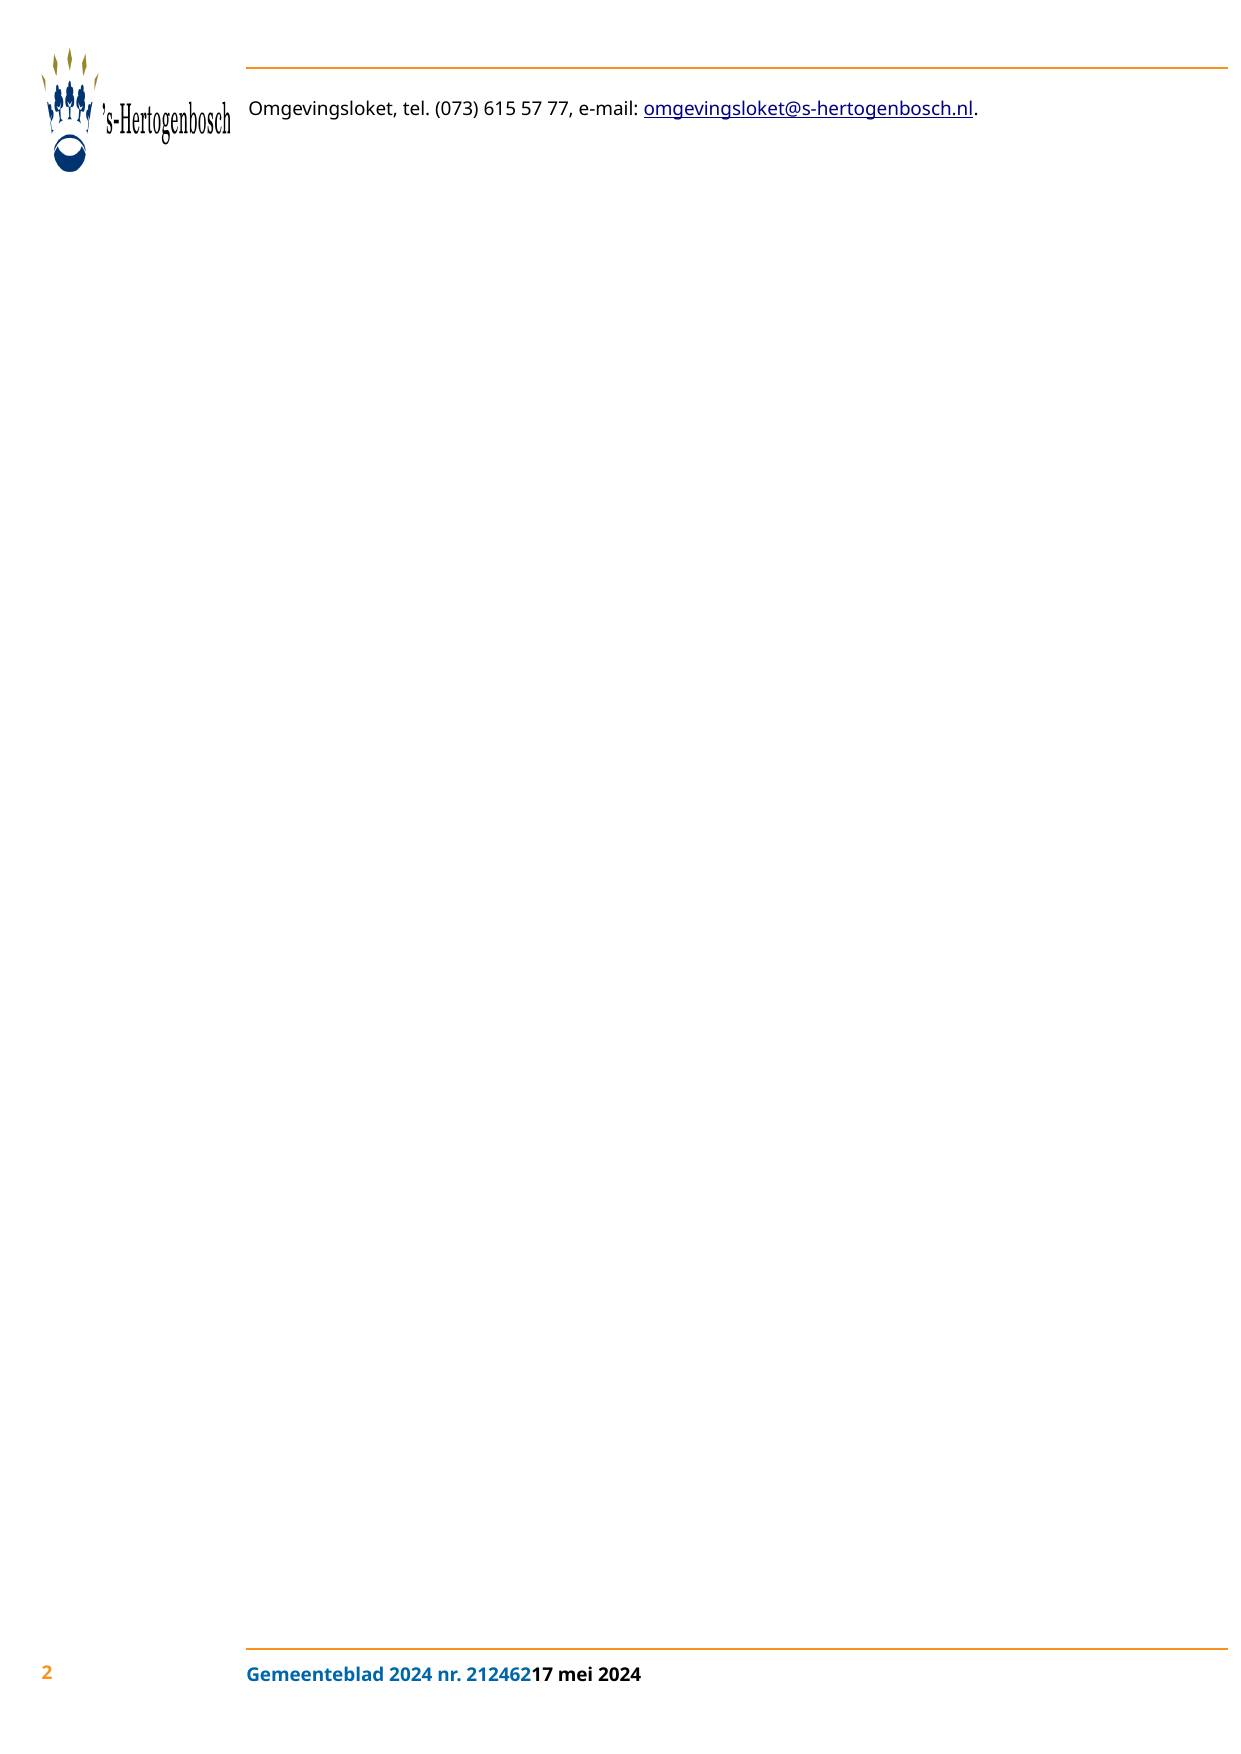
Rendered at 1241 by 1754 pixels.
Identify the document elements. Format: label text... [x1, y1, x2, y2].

picture [41, 47, 231, 172]
text Omgevingsloket, tel. (073) 615 57 77, e-mail: omgevingsloket@s-hertogenbosch.nl. [248, 95, 1152, 121]
